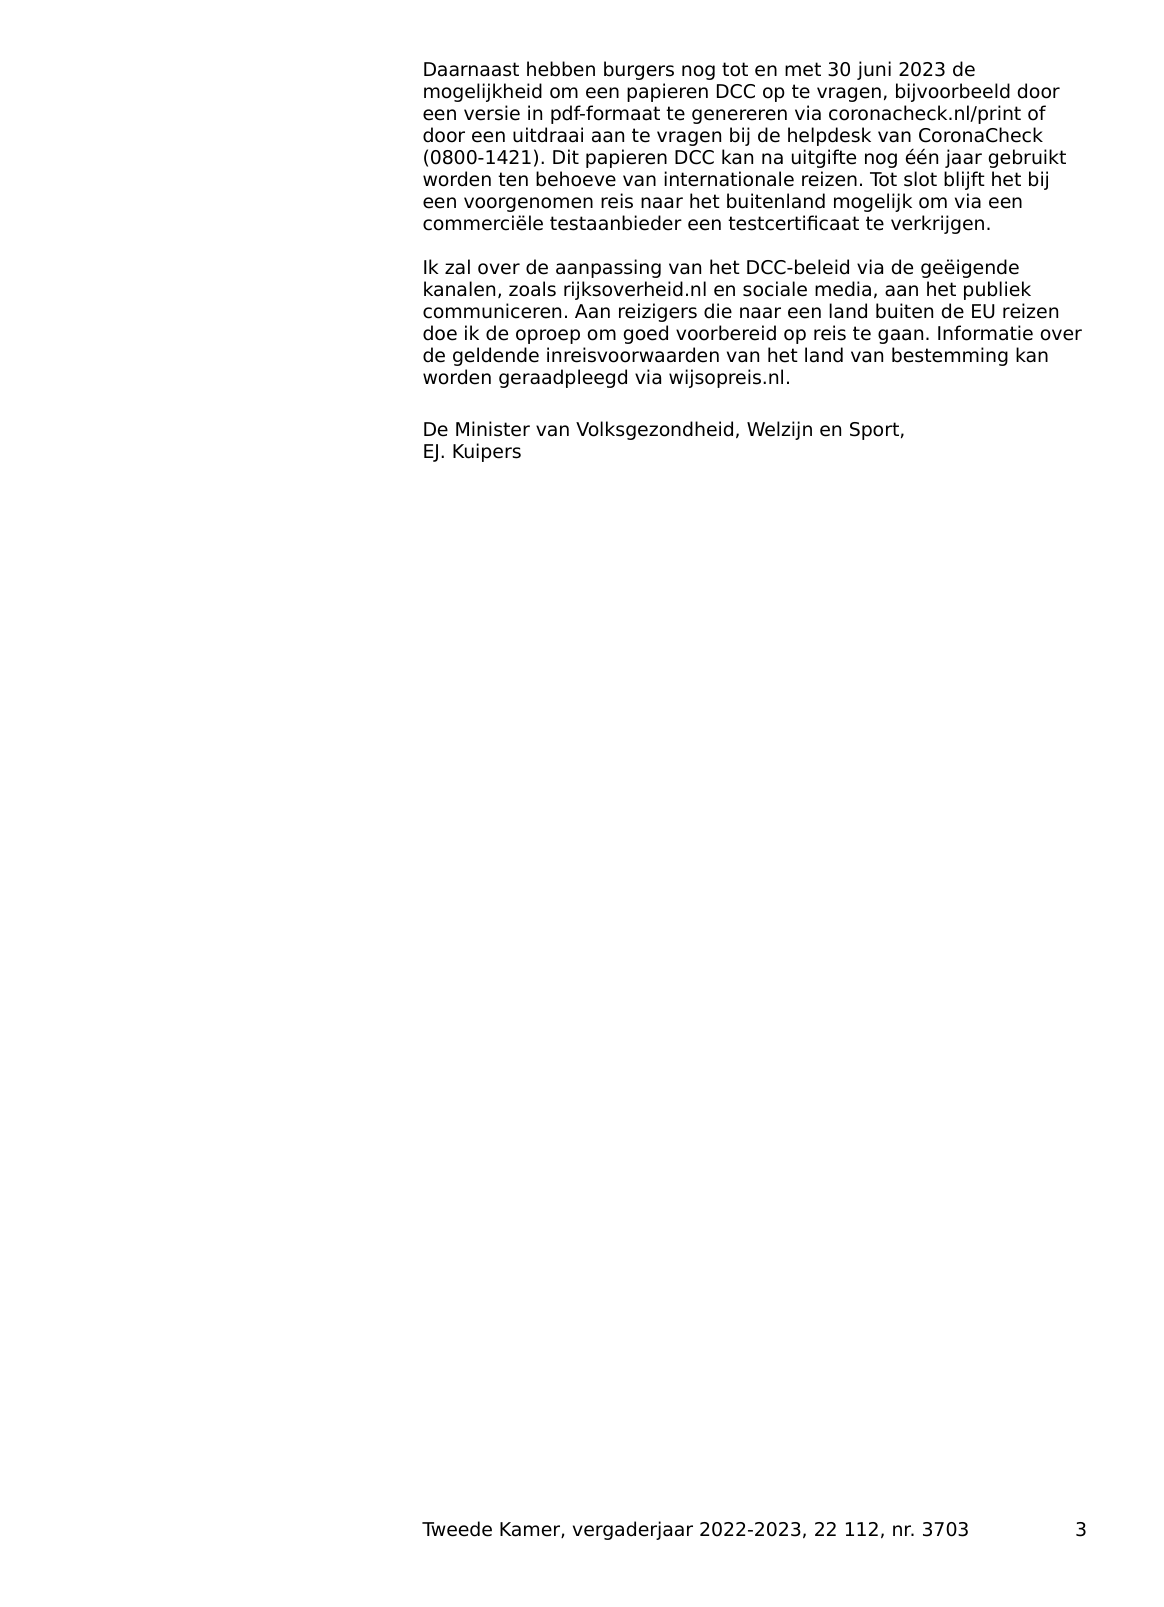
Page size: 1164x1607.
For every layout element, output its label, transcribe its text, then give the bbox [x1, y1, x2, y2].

text Daarnaast hebben burgers nog tot en met 30 juni 2023 de mogelijkheid om een papieren DCC op te vragen, bijvoorbeeld door een versie in pdf-formaat te genereren via coronacheck.nl/print of door een uitdraai aan te vragen bij de helpdesk van CoronaCheck (0800-1421). Dit papieren DCC kan na uitgifte nog één jaar gebruikt worden ten behoeve van internationale reizen. Tot slot blijft het bij een voorgenomen reis naar het buitenland mogelijk om via een commerciële testaanbieder een testcertificaat te verkrijgen. [422, 59, 1087, 235]
text Ik zal over de aanpassing van het DCC-beleid via de geëigende kanalen, zoals rijksoverheid.nl en sociale media, aan het publiek communiceren. Aan reizigers die naar een land buiten de EU reizen doe ik de oproep om goed voorbereid op reis te gaan. Informatie over de geldende inreisvoorwaarden van het land van bestemming kan worden geraadpleegd via wijsopreis.nl. [422, 257, 1087, 389]
text De Minister van Volksgezondheid, Welzijn en Sport, EJ. Kuipers [422, 419, 1087, 463]
